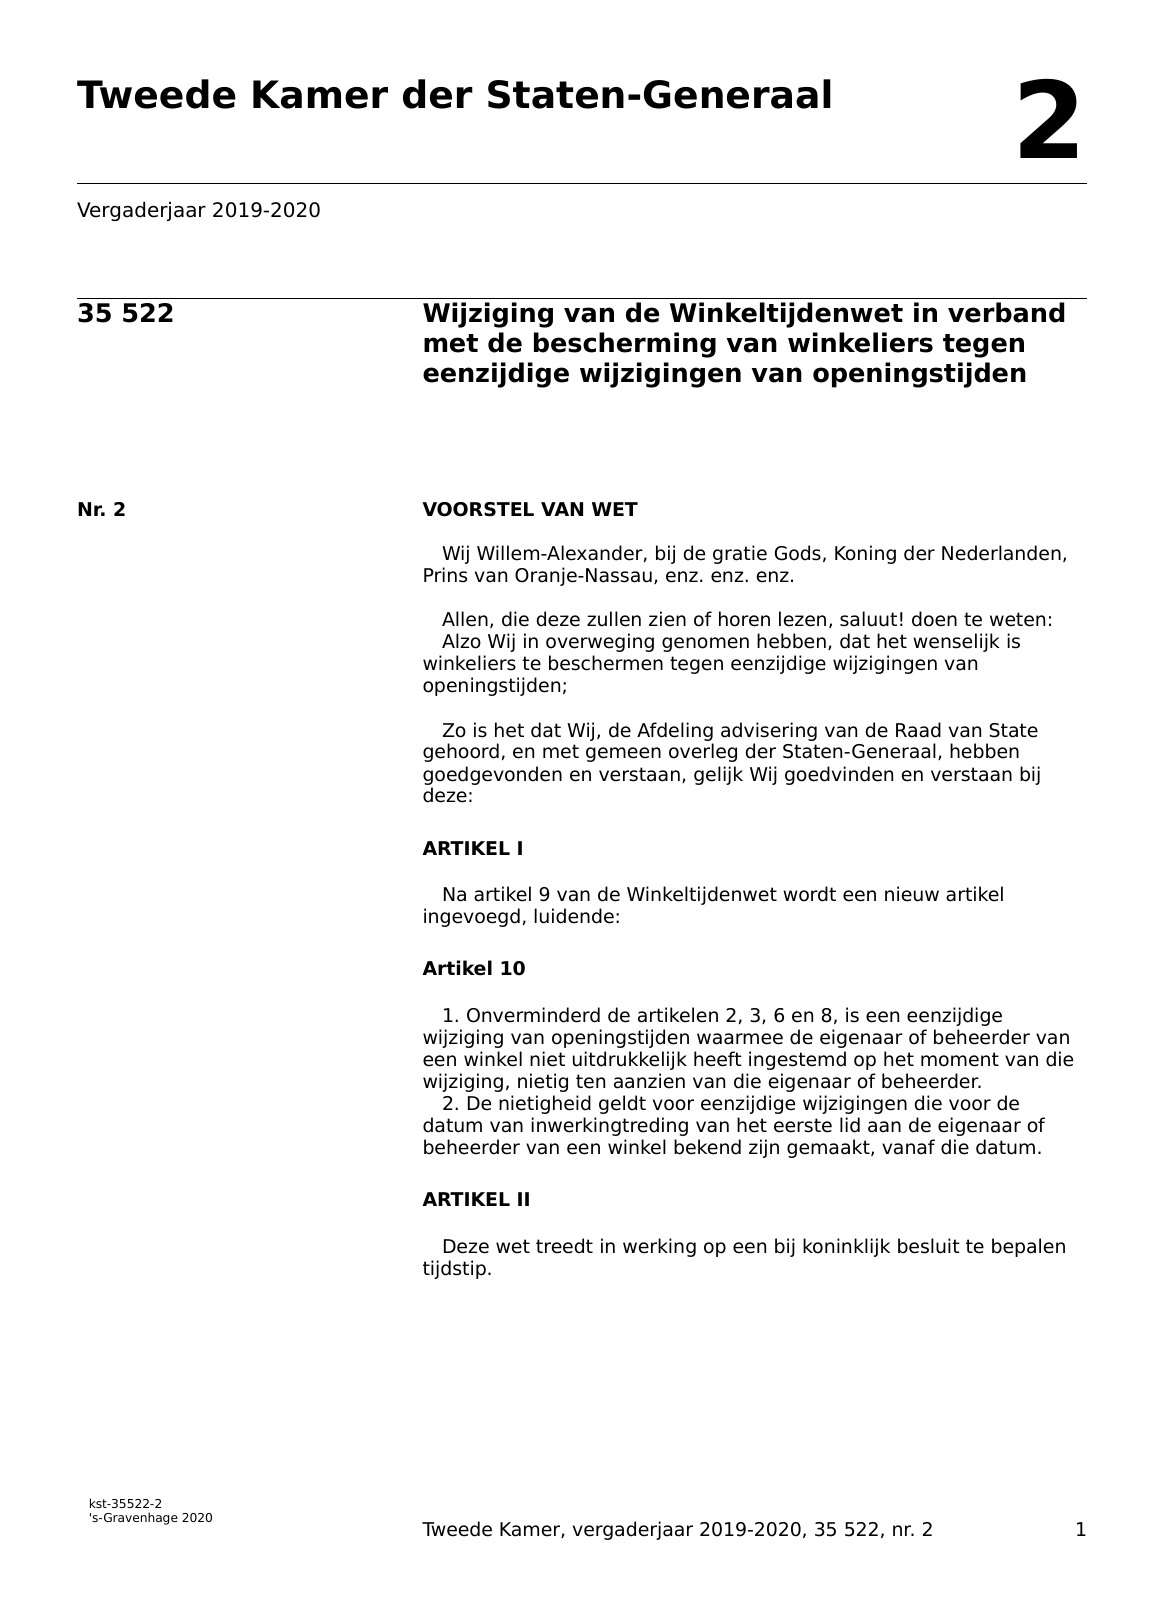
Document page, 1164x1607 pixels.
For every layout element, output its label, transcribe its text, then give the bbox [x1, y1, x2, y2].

text Na artikel 9 van de Winkeltijdenwet wordt een nieuw artikel ingevoegd, luidende: [422, 884, 1087, 928]
text 1. Onverminderd de artikelen 2, 3, 6 en 8, is een eenzijdige wijziging van openingstijden waarmee de eigenaar of beheerder van een winkel niet uitdrukkelijk heeft ingestemd op het moment van die wijziging, nietig ten aanzien van die eigenaar of beheerder. [422, 1005, 1087, 1093]
text 's-Gravenhage 2020 [88, 1511, 323, 1525]
text kst-35522-2 [88, 1497, 323, 1511]
table_header 2 [886, 59, 1087, 183]
table_header Tweede Kamer der Staten-Generaal [77, 59, 886, 183]
text Wij Willem-Alexander, bij de gratie Gods, Koning der Nederlanden, Prins van Oranje-Nassau, enz. enz. enz. [422, 543, 1087, 587]
subtitle Nr. 2 VOORSTEL VAN WET [77, 499, 1087, 521]
subtitle Artikel 10 [422, 958, 1087, 980]
subtitle 35 522 Wijziging van de Winkeltijdenwet in verband met de bescherming van winkeliers tegen eenzijdige wijzigingen van openingstijden [77, 299, 1087, 388]
table_cell Vergaderjaar 2019-2020 [77, 184, 1087, 298]
subtitle ARTIKEL II [422, 1189, 1087, 1211]
text 2. De nietigheid geldt voor eenzijdige wijzigingen die voor de datum van inwerkingtreding van het eerste lid aan de eigenaar of beheerder van een winkel bekend zijn gemaakt, vanaf die datum. [422, 1093, 1087, 1159]
text Deze wet treedt in werking op een bij koninklijk besluit te bepalen tijdstip. [422, 1236, 1087, 1280]
text Alzo Wij in overweging genomen hebben, dat het wenselijk is winkeliers te beschermen tegen eenzijdige wijzigingen van openingstijden; [422, 631, 1087, 697]
text Allen, die deze zullen zien of horen lezen, saluut! doen te weten: [422, 609, 1087, 631]
subtitle ARTIKEL I [422, 837, 1087, 859]
text Zo is het dat Wij, de Afdeling advisering van de Raad van State gehoord, en met gemeen overleg der Staten-Generaal, hebben goedgevonden en verstaan, gelijk Wij goedvinden en verstaan bij deze: [422, 719, 1087, 807]
